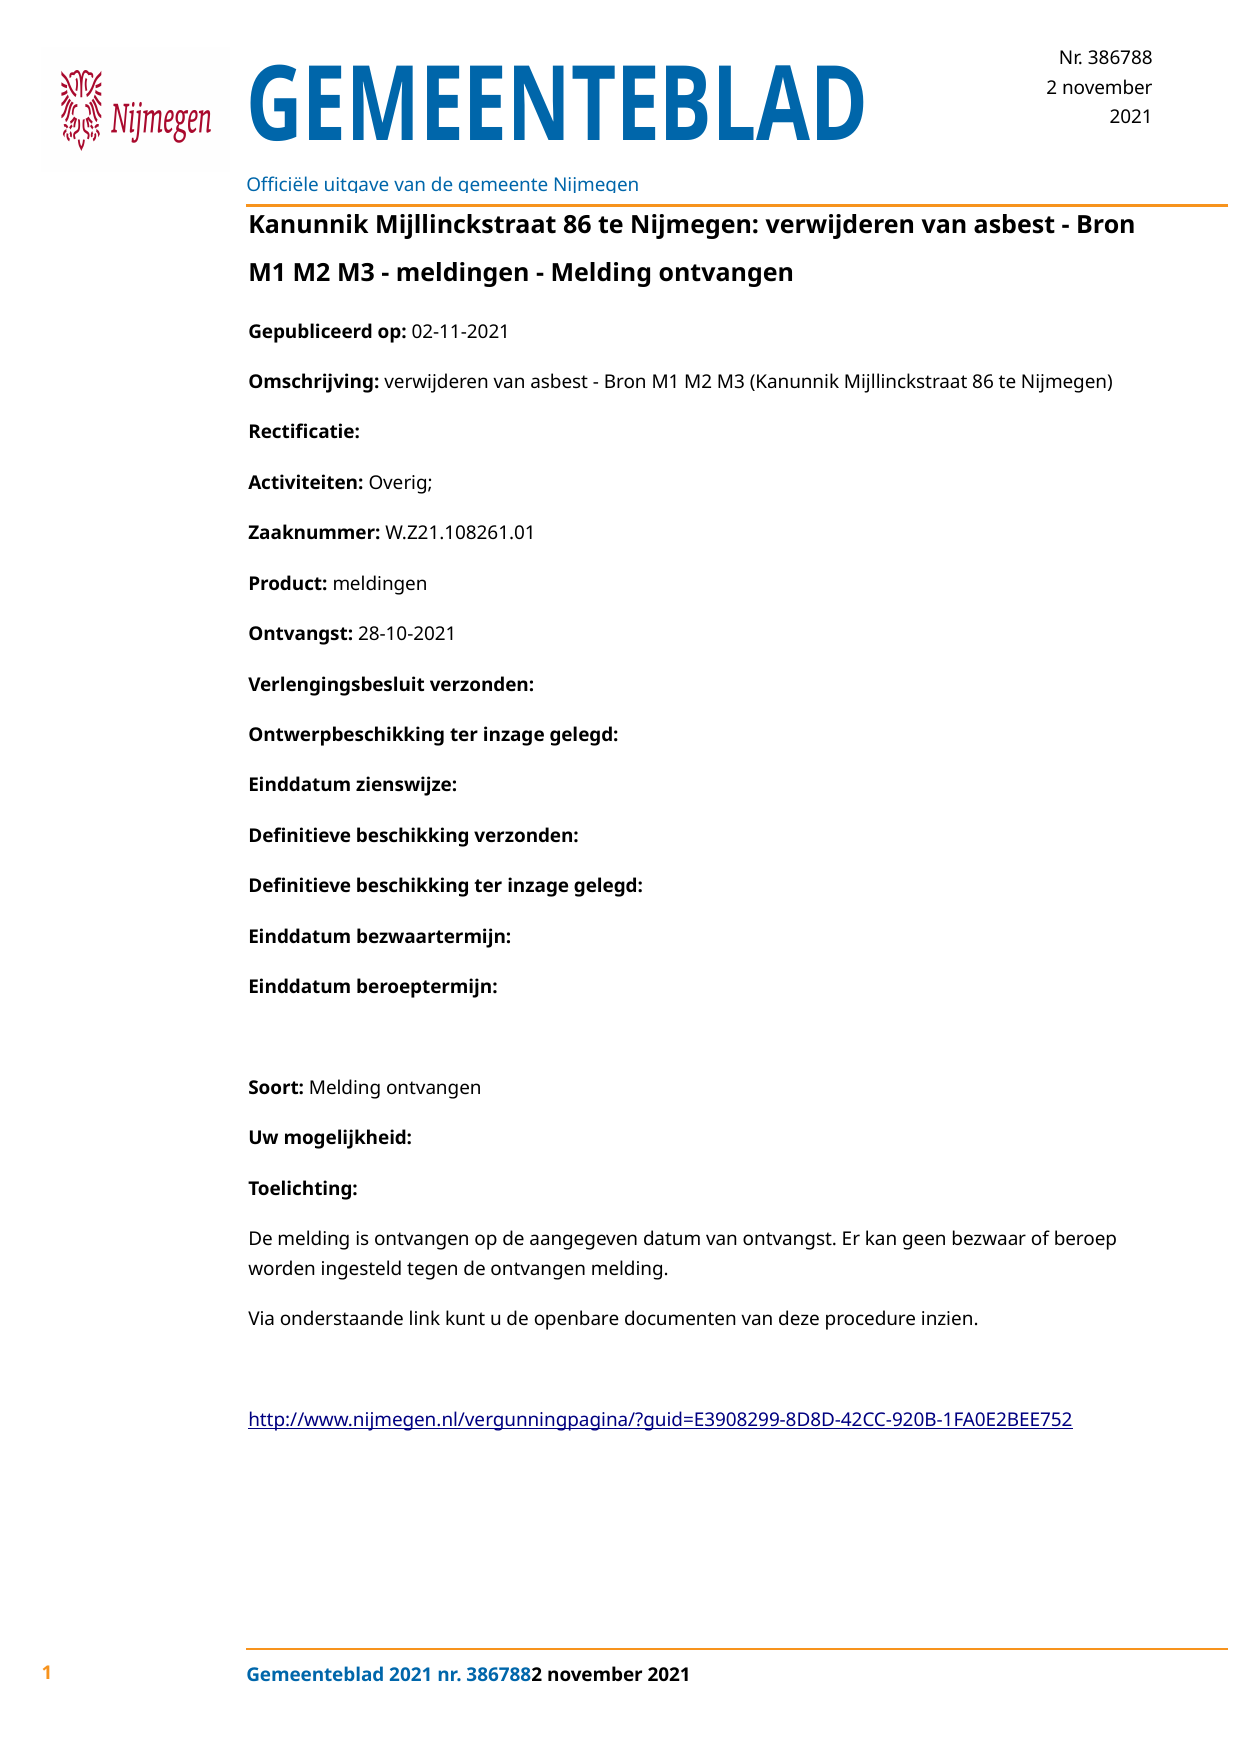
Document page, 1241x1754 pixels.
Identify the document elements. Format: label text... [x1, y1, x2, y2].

picture [41, 47, 231, 172]
text Activiteiten: Overig; [248, 469, 1152, 495]
text Definitieve beschikking verzonden: [248, 822, 1152, 848]
text Rectificatie: [248, 419, 1152, 444]
text Einddatum bezwaartermijn: [248, 923, 1152, 949]
text Omschrijving: verwijderen van asbest - Bron M1 M2 M3 (Kanunnik Mijllinckstraat 86 te Nijmegen) [248, 368, 1152, 394]
text Zaaknummer: W.Z21.108261.01 [248, 519, 1152, 545]
text De melding is ontvangen op de aangegeven datum van ontvangst. Er kan geen bezwaar of beroep worden ingesteld tegen de ontvangen melding. [248, 1225, 1152, 1281]
text http://www.nijmegen.nl/vergunningpagina/?guid=E3908299-8D8D-42CC-920B-1FA0E2BEE752 [248, 1406, 1152, 1432]
text Via onderstaande link kunt u de openbare documenten van deze procedure inzien. [248, 1305, 1152, 1331]
text Einddatum beroeptermijn: [248, 973, 1152, 999]
text Definitieve beschikking ter inzage gelegd: [248, 872, 1152, 898]
text Ontvangst: 28-10-2021 [248, 620, 1152, 646]
text Toelichting: [248, 1175, 1152, 1201]
text Einddatum zienswijze: [248, 772, 1152, 797]
text Verlengingsbesluit verzonden: [248, 671, 1152, 697]
text Uw mogelijkheid: [248, 1124, 1152, 1150]
text Soort: Melding ontvangen [248, 1074, 1152, 1100]
text Gepubliceerd op: 02-11-2021 [248, 318, 1152, 344]
text Kanunnik Mijllinckstraat 86 te Nijmegen: verwijderen van asbest - Bron M1 M2 M3 - meldingen - Melding ontvangen [248, 207, 1152, 288]
text Ontwerpbeschikking ter inzage gelegd: [248, 721, 1152, 747]
text Product: meldingen [248, 570, 1152, 596]
